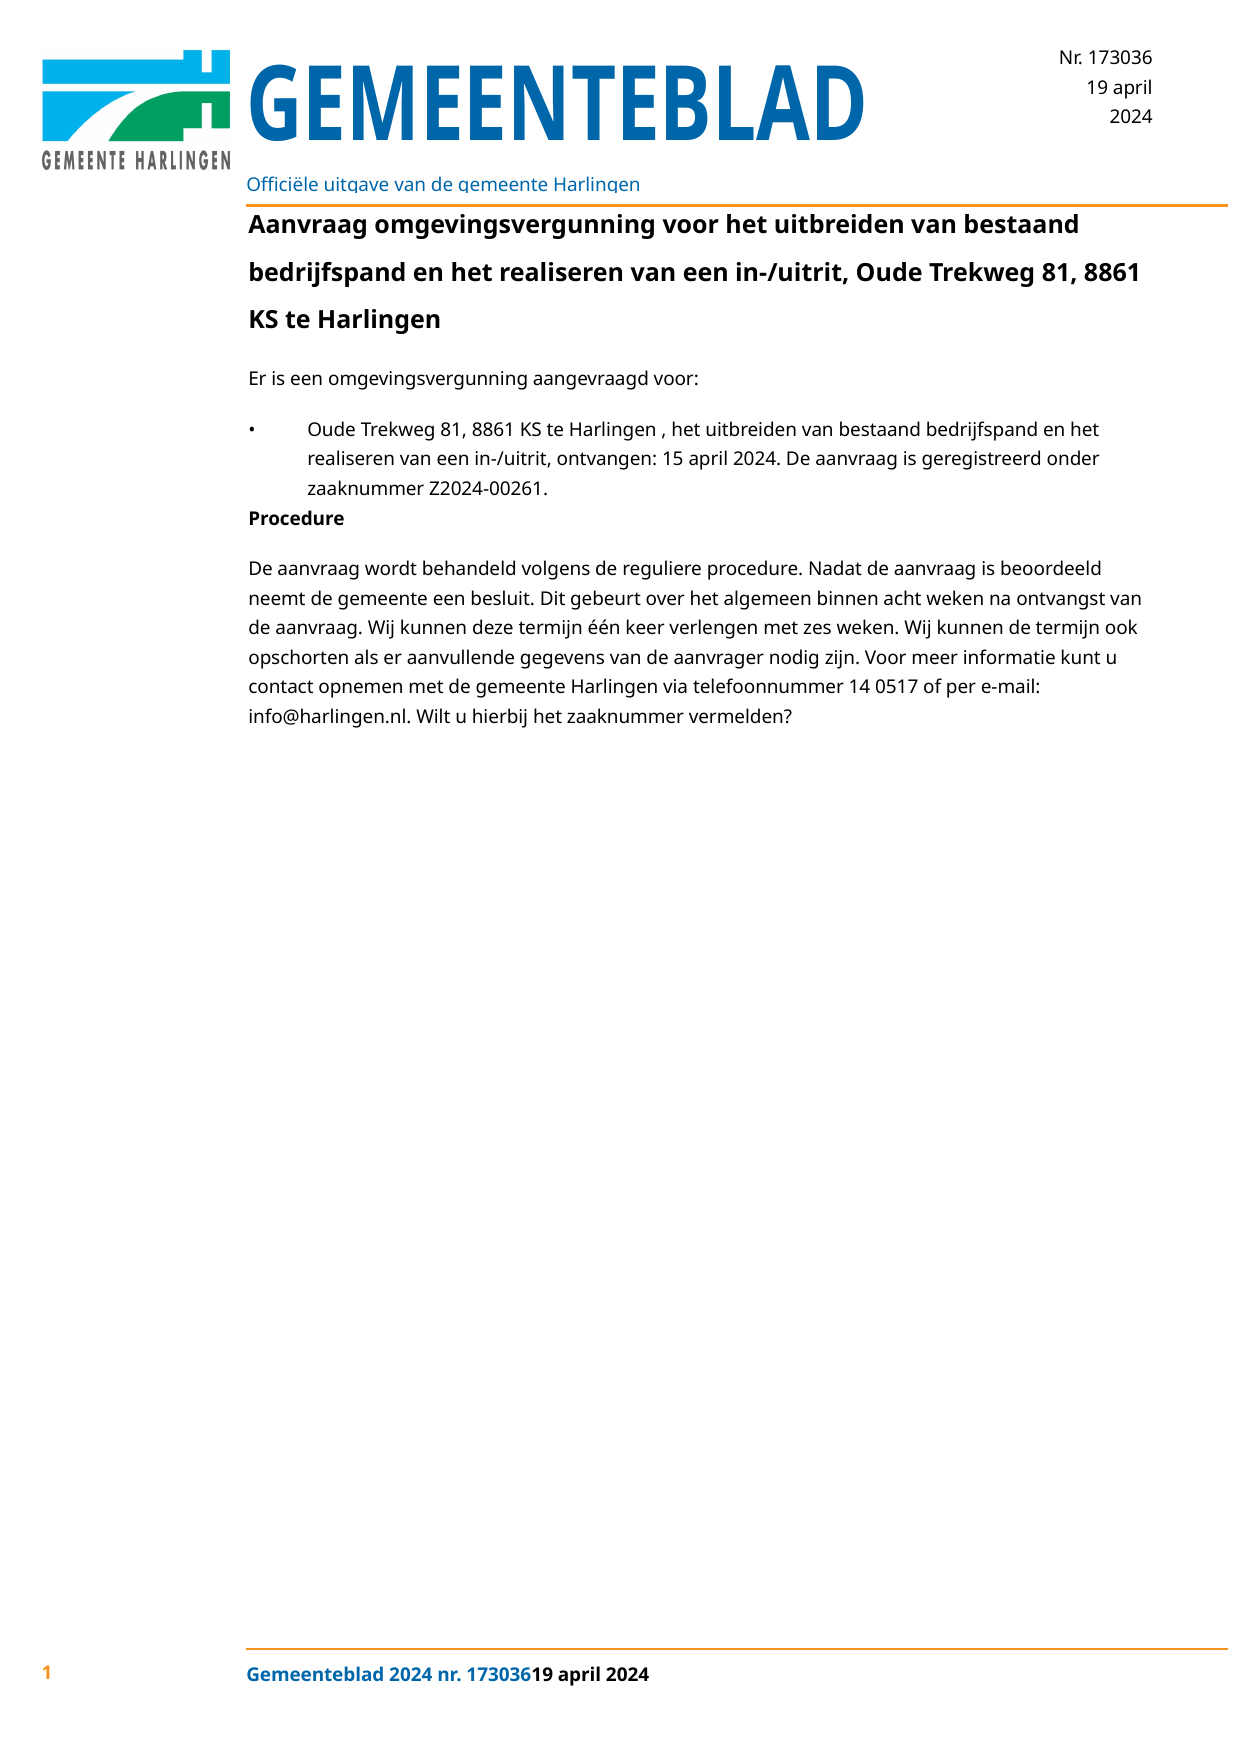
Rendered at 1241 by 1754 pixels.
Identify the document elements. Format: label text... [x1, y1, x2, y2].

picture [41, 47, 231, 172]
text Er is een omgevingsvergunning aangevraagd voor: [248, 366, 1152, 391]
text Aanvraag omgevingsvergunning voor het uitbreiden van bestaand bedrijfspand en het realiseren van een in-/uitrit, Oude Trekweg 81, 8861 KS te Harlingen [248, 207, 1152, 336]
text De aanvraag wordt behandeld volgens de reguliere procedure. Nadat de aanvraag is beoordeeld neemt de gemeente een besluit. Dit gebeurt over het algemeen binnen acht weken na ontvangst van de aanvraag. Wij kunnen deze termijn één keer verlengen met zes weken. Wij kunnen de termijn ook opschorten als er aanvullende gegevens van de aanvrager nodig zijn. Voor meer informatie kunt u contact opnemen met de gemeente Harlingen via telefoonnummer 14 0517 of per e-mail: info@harlingen.nl. Wilt u hierbij het zaaknummer vermelden? [248, 555, 1152, 729]
text Procedure [248, 505, 1152, 530]
list Oude Trekweg 81, 8861 KS te Harlingen , het uitbreiden van bestaand bedrijfspand en het realiseren van een in-/uitrit, ontvangen: 15 april 2024. De aanvraag is geregistreerd onder zaaknummer Z2024-00261. [248, 416, 1152, 501]
